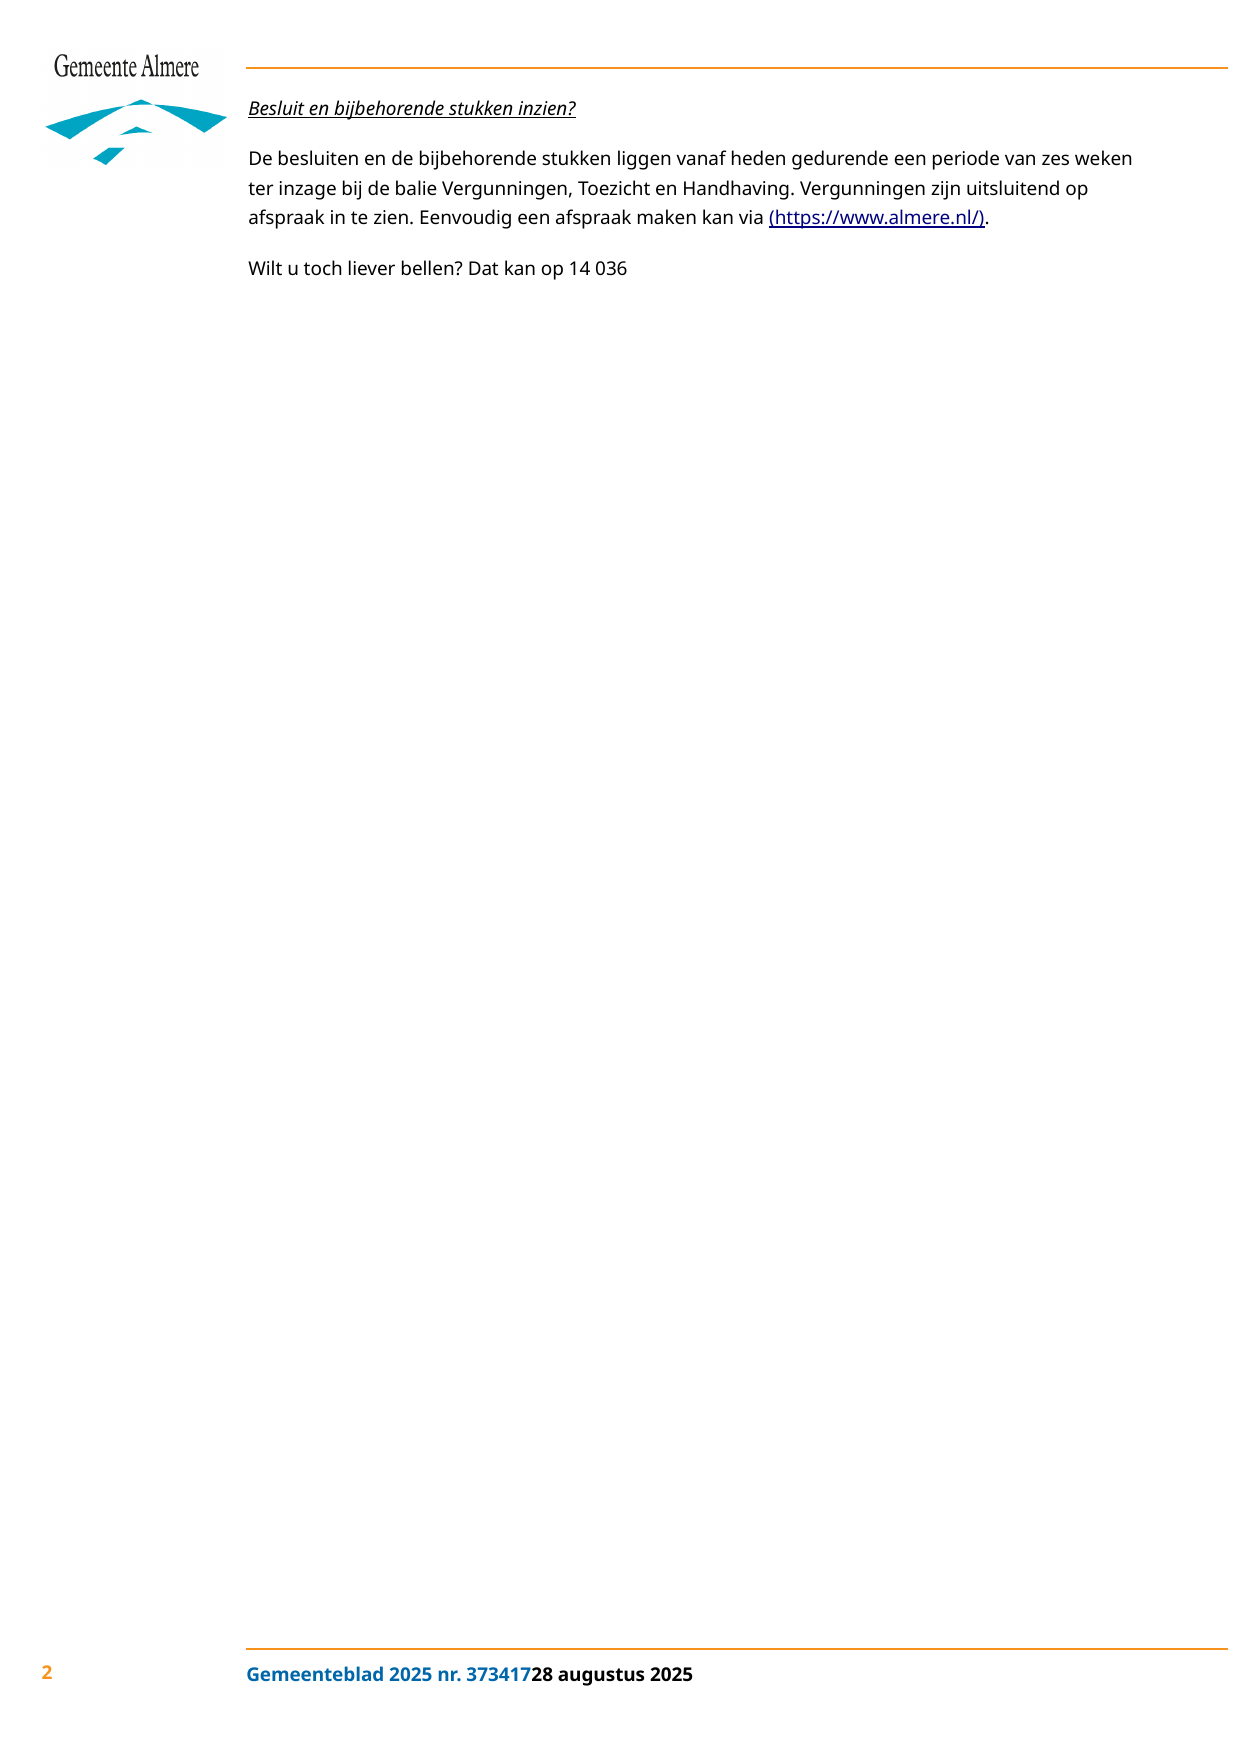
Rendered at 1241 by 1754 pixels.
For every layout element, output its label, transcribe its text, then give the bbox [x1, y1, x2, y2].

text Wilt u toch liever bellen? Dat kan op 14 036 [248, 255, 1152, 281]
picture [41, 47, 231, 172]
text De besluiten en de bijbehorende stukken liggen vanaf heden gedurende een periode van zes weken ter inzage bij de balie Vergunningen, Toezicht en Handhaving. Vergunningen zijn uitsluitend op afspraak in te zien. Eenvoudig een afspraak maken kan via (https://www.almere.nl/). [248, 145, 1152, 230]
text Besluit en bijbehorende stukken inzien? [248, 95, 1152, 121]
